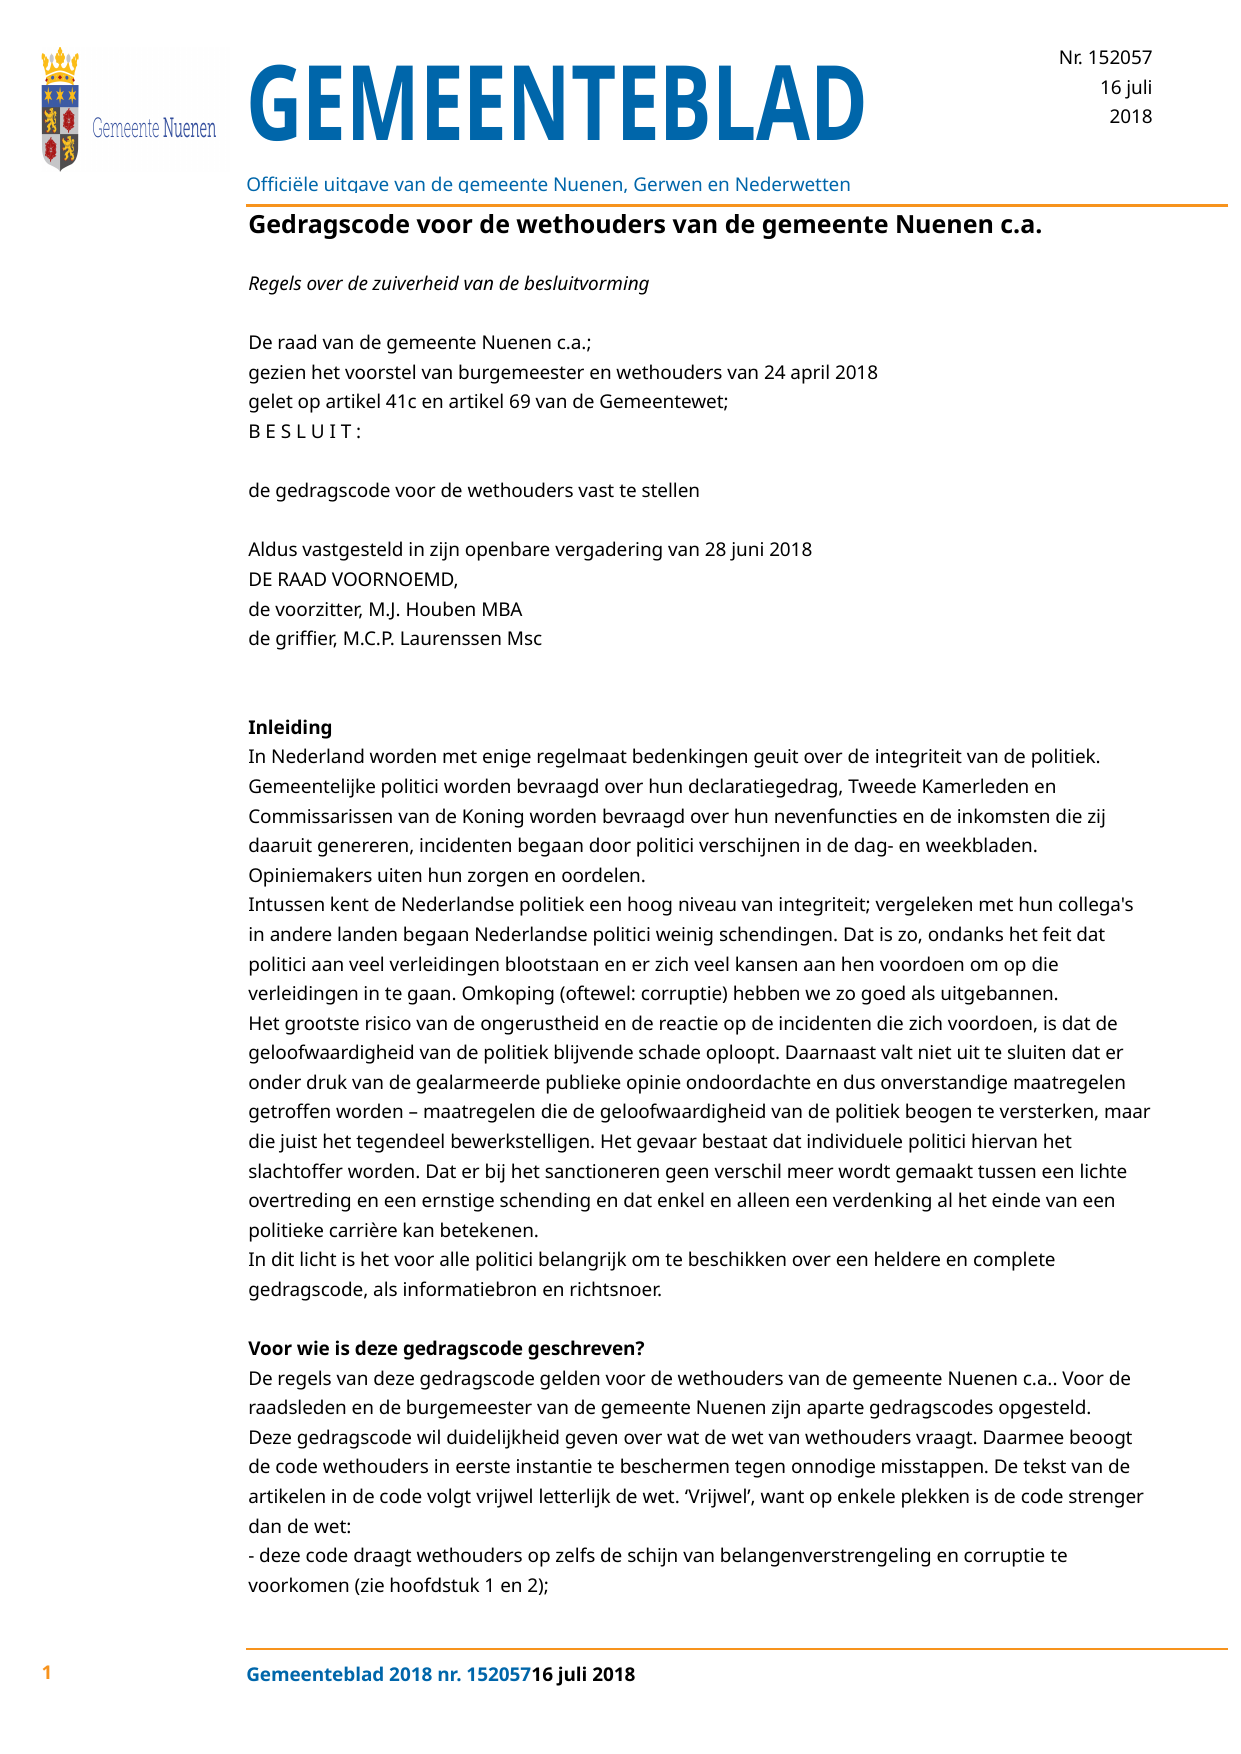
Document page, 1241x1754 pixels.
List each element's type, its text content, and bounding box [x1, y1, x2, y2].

text Gedragscode voor de wethouders van de gemeente Nuenen c.a. [248, 207, 1152, 241]
text In dit licht is het voor alle politici belangrijk om te beschikken over een heldere en complete gedragscode, als informatiebron en richtsnoer. [248, 1247, 1152, 1302]
text DE RAAD VOORNOEMD, [248, 566, 1152, 592]
text de voorzitter, M.J. Houben MBA [248, 596, 1152, 621]
text De regels van deze gedragscode gelden voor de wethouders van de gemeente Nuenen c.a.. Voor de raadsleden en de burgemeester van de gemeente Nuenen zijn aparte gedragscodes opgesteld. [248, 1365, 1152, 1420]
text B E S L U I T : [248, 418, 1152, 444]
text Aldus vastgesteld in zijn openbare vergadering van 28 juni 2018 [248, 537, 1152, 562]
text De raad van de gemeente Nuenen c.a.; [248, 329, 1152, 355]
text Intussen kent de Nederlandse politiek een hoog niveau van integriteit; vergeleken met hun collega's in andere landen begaan Nederlandse politici weinig schendingen. Dat is zo, ondanks het feit dat politici aan veel verleidingen blootstaan en er zich veel kansen aan hen voordoen om op die verleidingen in te gaan. Omkoping (oftewel: corruptie) hebben we zo goed als uitgebannen. [248, 892, 1152, 1006]
text de griffier, M.C.P. Laurenssen Msc [248, 625, 1152, 651]
text Deze gedragscode wil duidelijkheid geven over wat de wet van wethouders vraagt. Daarmee beoogt de code wethouders in eerste instantie te beschermen tegen onnodige misstappen. De tekst van de artikelen in de code volgt vrijwel letterlijk de wet. ‘Vrijwel’, want op enkele plekken is de code strenger dan de wet: [248, 1424, 1152, 1538]
text Regels over de zuiverheid van de besluitvorming [248, 270, 1152, 296]
text Inleiding [248, 714, 1152, 740]
text gezien het voorstel van burgemeester en wethouders van 24 april 2018 [248, 359, 1152, 385]
picture [41, 47, 231, 172]
text de gedragscode voor de wethouders vast te stellen [248, 477, 1152, 503]
text Voor wie is deze gedragscode geschreven? [248, 1335, 1152, 1361]
text In Nederland worden met enige regelmaat bedenkingen geuit over de integriteit van de politiek. Gemeentelijke politici worden bevraagd over hun declaratiegedrag, Tweede Kamerleden en Commissarissen van de Koning worden bevraagd over hun nevenfuncties en de inkomsten die zij daaruit genereren, incidenten begaan door politici verschijnen in de dag- en weekbladen. Opiniemakers uiten hun zorgen en oordelen. [248, 744, 1152, 888]
text - deze code draagt wethouders op zelfs de schijn van belangenverstrengeling en corruptie te voorkomen (zie hoofdstuk 1 en 2); [248, 1542, 1152, 1598]
text gelet op artikel 41c en artikel 69 van de Gemeentewet; [248, 389, 1152, 414]
text Het grootste risico van de ongerustheid en de reactie op de incidenten die zich voordoen, is dat de geloofwaardigheid van de politiek blijvende schade oploopt. Daarnaast valt niet uit te sluiten dat er onder druk van de gealarmeerde publieke opinie ondoordachte en dus onverstandige maatregelen getroffen worden – maatregelen die de geloofwaardigheid van de politiek beogen te versterken, maar die juist het tegendeel bewerkstelligen. Het gevaar bestaat dat individuele politici hiervan het slachtoffer worden. Dat er bij het sanctioneren geen verschil meer wordt gemaakt tussen een lichte overtreding en een ernstige schending en dat enkel en alleen een verdenking al het einde van een politieke carrière kan betekenen. [248, 1010, 1152, 1243]
